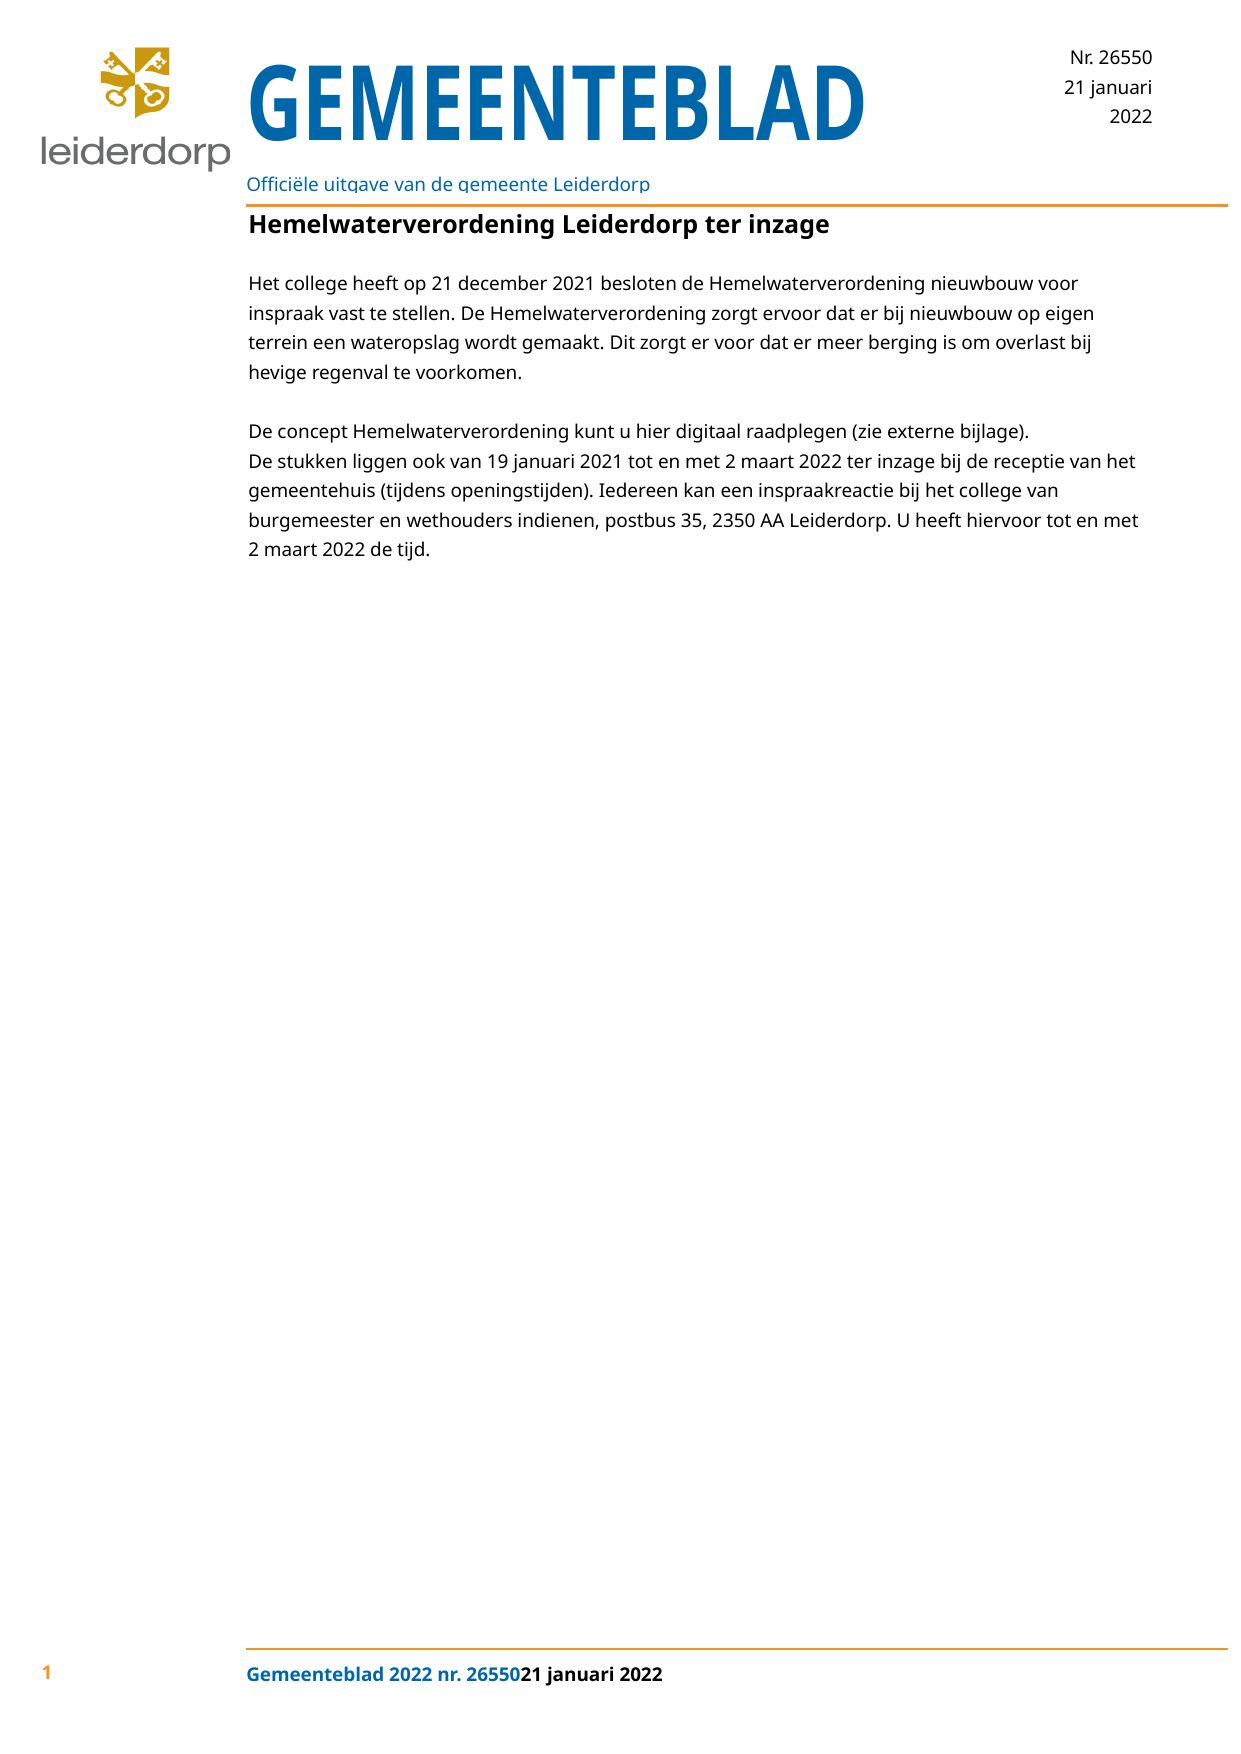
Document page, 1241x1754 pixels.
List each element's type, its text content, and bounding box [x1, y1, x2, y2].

text De stukken liggen ook van 19 januari 2021 tot en met 2 maart 2022 ter inzage bij de receptie van het gemeentehuis (tijdens openingstijden). Iedereen kan een inspraakreactie bij het college van burgemeester en wethouders indienen, postbus 35, 2350 AA Leiderdorp. U heeft hiervoor tot en met 2 maart 2022 de tijd. [248, 448, 1152, 562]
text Het college heeft op 21 december 2021 besloten de Hemelwaterverordening nieuwbouw voor inspraak vast te stellen. De Hemelwaterverordening zorgt ervoor dat er bij nieuwbouw op eigen terrein een wateropslag wordt gemaakt. Dit zorgt er voor dat er meer berging is om overlast bij hevige regenval te voorkomen. [248, 270, 1152, 385]
picture [41, 47, 231, 172]
text De concept Hemelwaterverordening kunt u hier digitaal raadplegen (zie externe bijlage). [248, 418, 1152, 444]
text Hemelwaterverordening Leiderdorp ter inzage [248, 207, 1152, 241]
